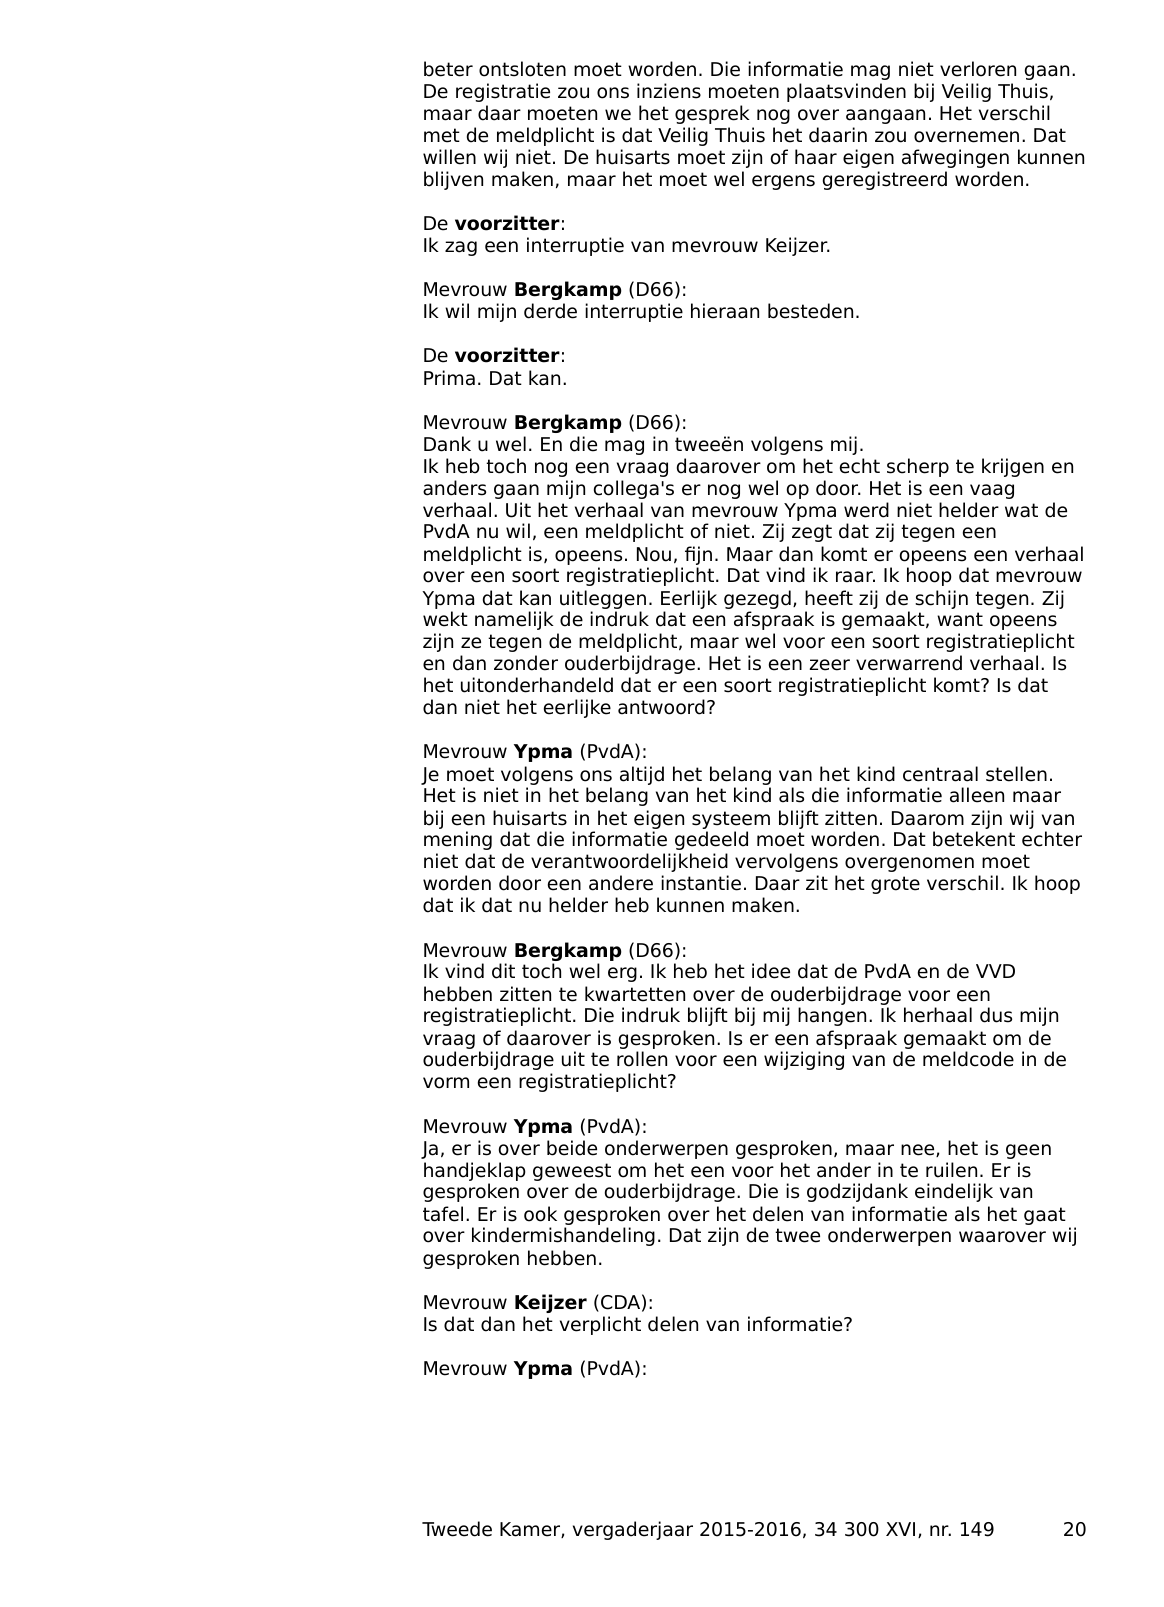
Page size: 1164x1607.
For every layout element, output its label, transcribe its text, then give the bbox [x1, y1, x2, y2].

text Je moet volgens ons altijd het belang van het kind centraal stellen. Het is niet in het belang van het kind als die informatie alleen maar bij een huisarts in het eigen systeem blijft zitten. Daarom zijn wij van mening dat die informatie gedeeld moet worden. Dat betekent echter niet dat de verantwoordelijkheid vervolgens overgenomen moet worden door een andere instantie. Daar zit het grote verschil. Ik hoop dat ik dat nu helder heb kunnen maken. [422, 763, 1087, 917]
text beter ontsloten moet worden. Die informatie mag niet verloren gaan. De registratie zou ons inziens moeten plaatsvinden bij Veilig Thuis, maar daar moeten we het gesprek nog over aangaan. Het verschil met de meldplicht is dat Veilig Thuis het daarin zou overnemen. Dat willen wij niet. De huisarts moet zijn of haar eigen afwegingen kunnen blijven maken, maar het moet wel ergens geregistreerd worden. [422, 59, 1087, 191]
text Mevrouw Keijzer (CDA): [422, 1292, 1087, 1313]
text Is dat dan het verplicht delen van informatie? [422, 1313, 1087, 1336]
text Prima. Dat kan. [422, 367, 1087, 389]
text De voorzitter: [422, 213, 1087, 235]
text Ik heb toch nog een vraag daarover om het echt scherp te krijgen en anders gaan mijn collega's er nog wel op door. Het is een vaag verhaal. Uit het verhaal van mevrouw Ypma werd niet helder wat de PvdA nu wil, een meldplicht of niet. Zij zegt dat zij tegen een meldplicht is, opeens. Nou, fijn. Maar dan komt er opeens een verhaal over een soort registratieplicht. Dat vind ik raar. Ik hoop dat mevrouw Ypma dat kan uitleggen. Eerlijk gezegd, heeft zij de schijn tegen. Zij wekt namelijk de indruk dat een afspraak is gemaakt, want opeens zijn ze tegen de meldplicht, maar wel voor een soort registratieplicht en dan zonder ouderbijdrage. Het is een zeer verwarrend verhaal. Is het uitonderhandeld dat er een soort registratieplicht komt? Is dat dan niet het eerlijke antwoord? [422, 456, 1087, 719]
text De voorzitter: [422, 345, 1087, 367]
text Mevrouw Bergkamp (D66): [422, 412, 1087, 433]
text Mevrouw Ypma (PvdA): [422, 1358, 1087, 1380]
text Ik vind dit toch wel erg. Ik heb het idee dat de PvdA en de VVD hebben zitten te kwartetten over de ouderbijdrage voor een registratieplicht. Die indruk blijft bij mij hangen. Ik herhaal dus mijn vraag of daarover is gesproken. Is er een afspraak gemaakt om de ouderbijdrage uit te rollen voor een wijziging van de meldcode in de vorm een registratieplicht? [422, 961, 1087, 1093]
text Mevrouw Ypma (PvdA): [422, 741, 1087, 763]
text Ja, er is over beide onderwerpen gesproken, maar nee, het is geen handjeklap geweest om het een voor het ander in te ruilen. Er is gesproken over de ouderbijdrage. Die is godzijdank eindelijk van tafel. Er is ook gesproken over het delen van informatie als het gaat over kindermishandeling. Dat zijn de twee onderwerpen waarover wij gesproken hebben. [422, 1137, 1087, 1269]
text Mevrouw Bergkamp (D66): [422, 939, 1087, 961]
text Dank u wel. En die mag in tweeën volgens mij. [422, 433, 1087, 456]
text Mevrouw Bergkamp (D66): [422, 279, 1087, 301]
text Mevrouw Ypma (PvdA): [422, 1116, 1087, 1137]
text Ik wil mijn derde interruptie hieraan besteden. [422, 301, 1087, 323]
text Ik zag een interruptie van mevrouw Keijzer. [422, 235, 1087, 257]
